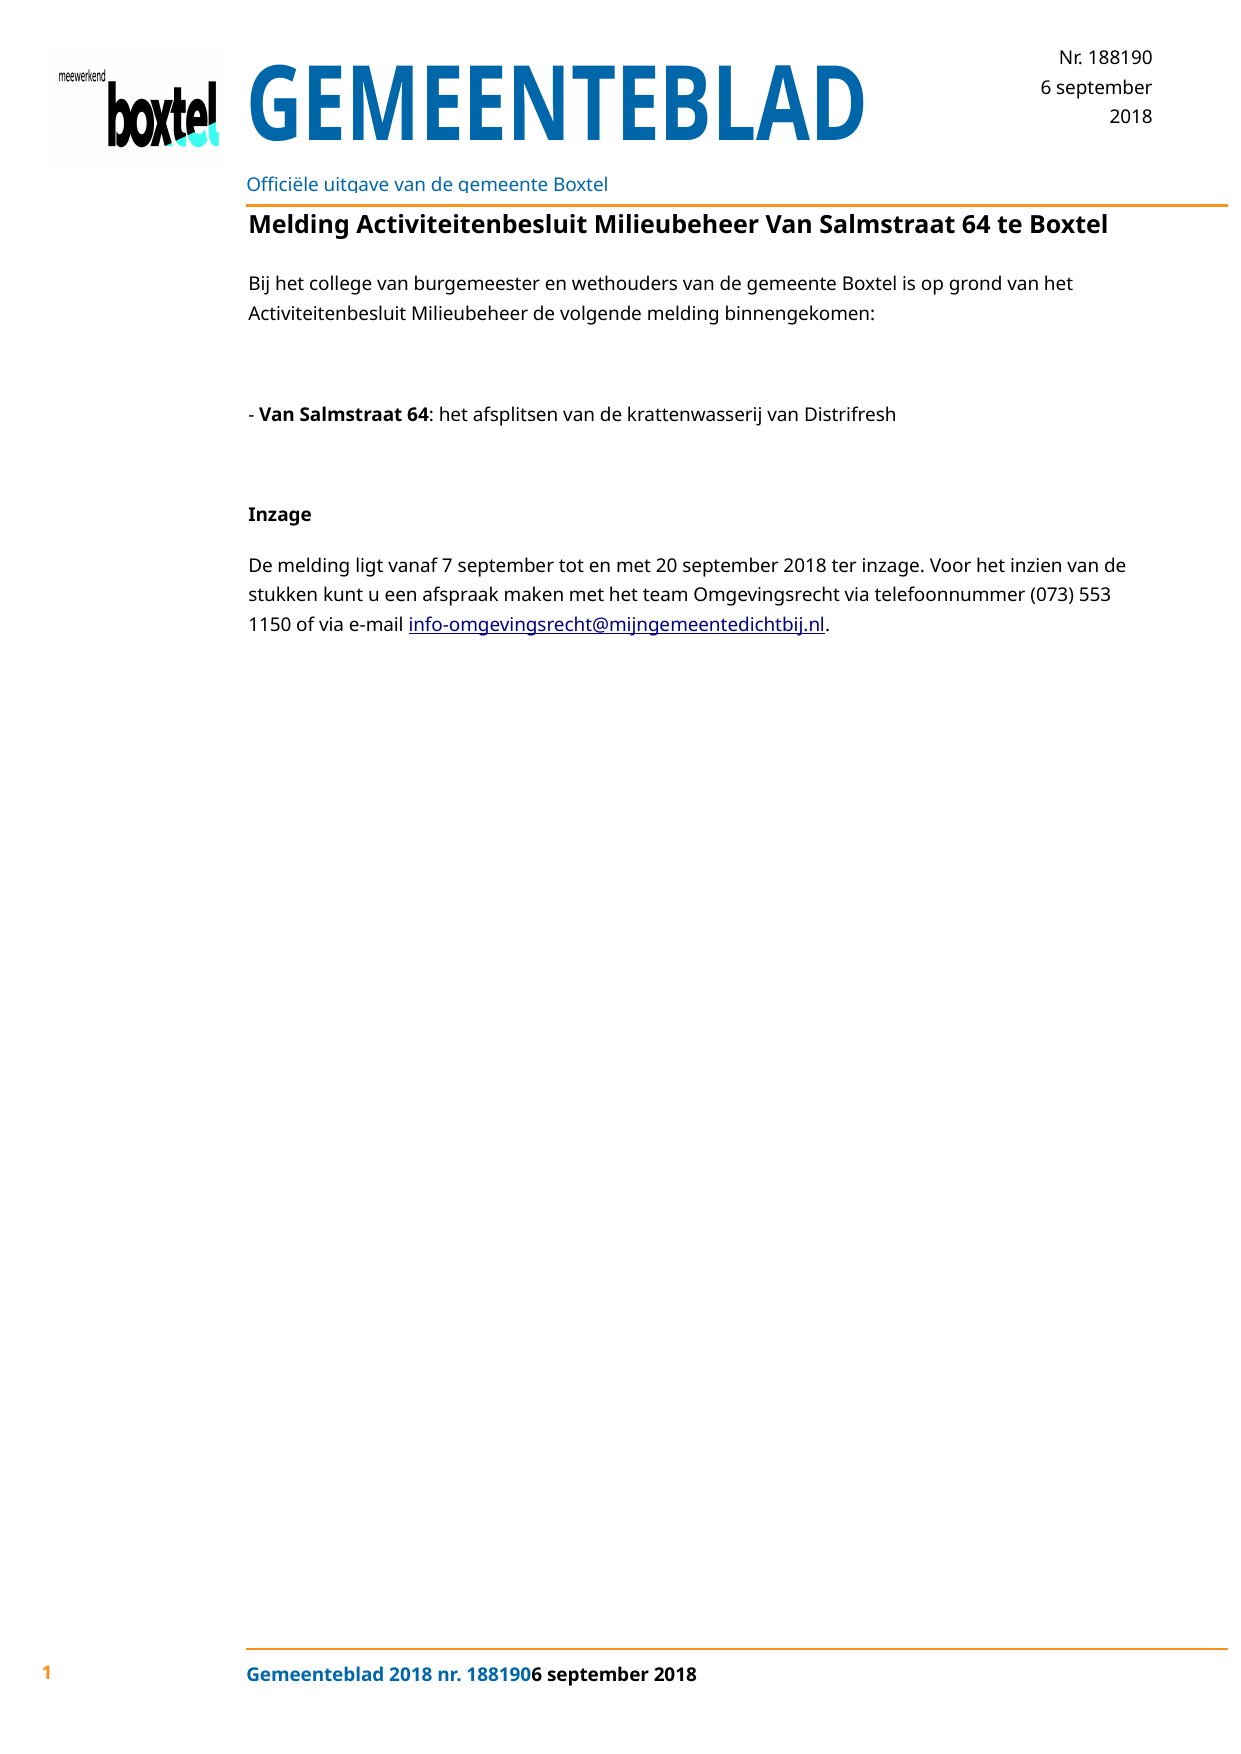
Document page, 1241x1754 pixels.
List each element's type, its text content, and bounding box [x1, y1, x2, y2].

picture [41, 47, 231, 172]
text - Van Salmstraat 64: het afsplitsen van de krattenwasserij van Distrifresh [248, 401, 1152, 426]
text Melding Activiteitenbesluit Milieubeheer Van Salmstraat 64 te Boxtel [248, 207, 1152, 241]
text Inzage [248, 502, 1152, 527]
text De melding ligt vanaf 7 september tot en met 20 september 2018 ter inzage. Voor het inzien van de stukken kunt u een afspraak maken met het team Omgevingsrecht via telefoonnummer (073) 553 1150 of via e-mail info-omgevingsrecht@mijngemeentedichtbij.nl. [248, 552, 1152, 637]
text Bij het college van burgemeester en wethouders van de gemeente Boxtel is op grond van het Activiteitenbesluit Milieubeheer de volgende melding binnengekomen: [248, 270, 1152, 326]
